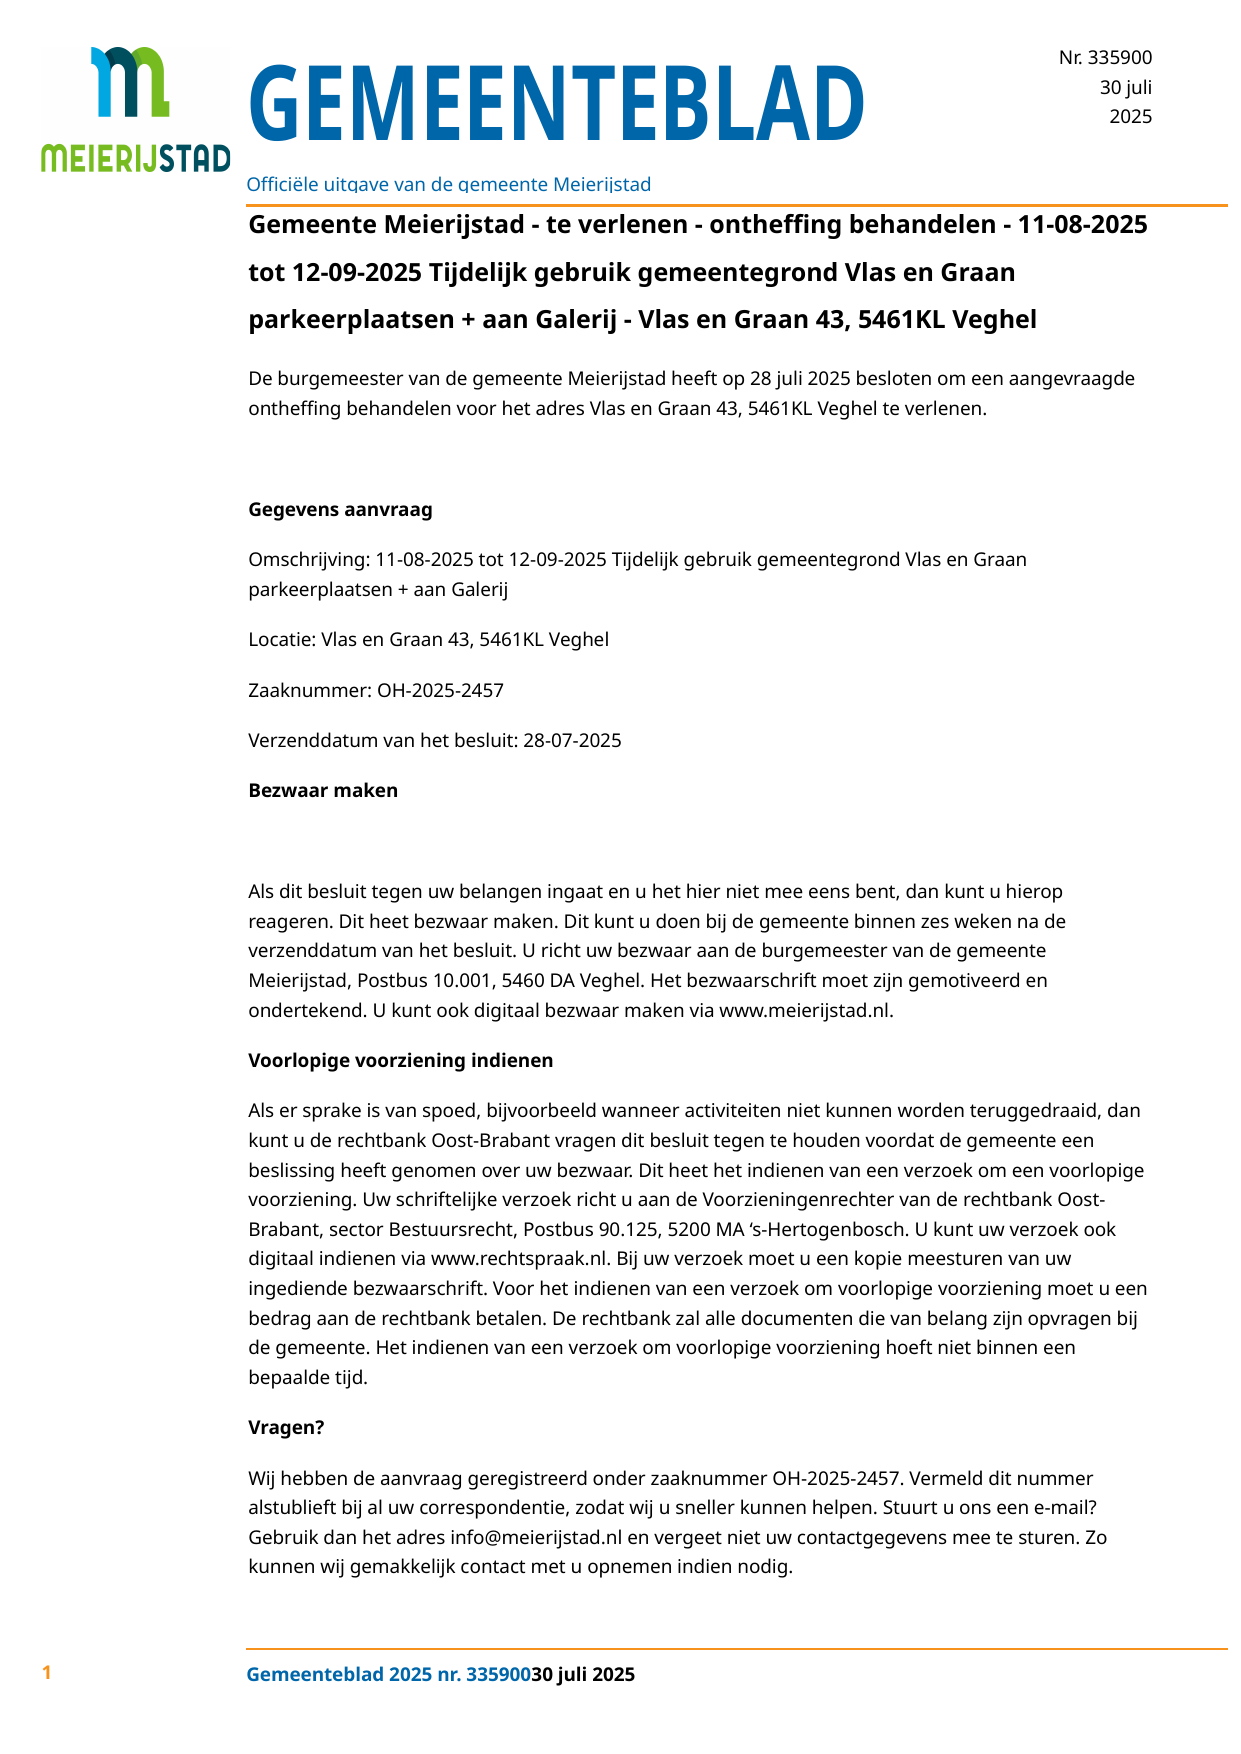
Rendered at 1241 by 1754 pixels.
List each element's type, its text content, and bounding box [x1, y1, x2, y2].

text Als dit besluit tegen uw belangen ingaat en u het hier niet mee eens bent, dan kunt u hierop reageren. Dit heet bezwaar maken. Dit kunt u doen bij de gemeente binnen zes weken na de verzenddatum van het besluit. U richt uw bezwaar aan de burgemeester van de gemeente Meierijstad, Postbus 10.001, 5460 DA Veghel. Het bezwaarschrift moet zijn gemotiveerd en ondertekend. U kunt ook digitaal bezwaar maken via www.meierijstad.nl. [248, 878, 1152, 1022]
text De burgemeester van de gemeente Meierijstad heeft op 28 juli 2025 besloten om een aangevraagde ontheffing behandelen voor het adres Vlas en Graan 43, 5461KL Veghel te verlenen. [248, 366, 1152, 421]
text Wij hebben de aanvraag geregistreerd onder zaaknummer OH-2025-2457. Vermeld dit nummer alstublieft bij al uw correspondentie, zodat wij u sneller kunnen helpen. Stuurt u ons een e-mail? Gebruik dan het adres info@meierijstad.nl en vergeet niet uw contactgegevens mee te sturen. Zo kunnen wij gemakkelijk contact met u opnemen indien nodig. [248, 1465, 1152, 1579]
text Zaaknummer: OH-2025-2457 [248, 677, 1152, 702]
text Verzenddatum van het besluit: 28-07-2025 [248, 727, 1152, 753]
text Gegevens aanvraag [248, 496, 1152, 522]
text Omschrijving: 11-08-2025 tot 12-09-2025 Tijdelijk gebruik gemeentegrond Vlas en Graan parkeerplaatsen + aan Galerij [248, 546, 1152, 602]
text Voorlopige voorziening indienen [248, 1047, 1152, 1073]
text Locatie: Vlas en Graan 43, 5461KL Veghel [248, 626, 1152, 652]
text Bezwaar maken [248, 778, 1152, 803]
text Vragen? [248, 1414, 1152, 1440]
picture [41, 47, 231, 172]
text Gemeente Meierijstad - te verlenen - ontheffing behandelen - 11-08-2025 tot 12-09-2025 Tijdelijk gebruik gemeentegrond Vlas en Graan parkeerplaatsen + aan Galerij - Vlas en Graan 43, 5461KL Veghel [248, 207, 1152, 336]
text Als er sprake is van spoed, bijvoorbeeld wanneer activiteiten niet kunnen worden teruggedraaid, dan kunt u de rechtbank Oost-Brabant vragen dit besluit tegen te houden voordat de gemeente een beslissing heeft genomen over uw bezwaar. Dit heet het indienen van een verzoek om een voorlopige voorziening. Uw schriftelijke verzoek richt u aan de Voorzieningenrechter van de rechtbank Oost-Brabant, sector Bestuursrecht, Postbus 90.125, 5200 MA ‘s-Hertogenbosch. U kunt uw verzoek ook digitaal indienen via www.rechtspraak.nl. Bij uw verzoek moet u een kopie meesturen van uw ingediende bezwaarschrift. Voor het indienen van een verzoek om voorlopige voorziening moet u een bedrag aan de rechtbank betalen. De rechtbank zal alle documenten die van belang zijn opvragen bij de gemeente. Het indienen van een verzoek om voorlopige voorziening hoeft niet binnen een bepaalde tijd. [248, 1098, 1152, 1389]
